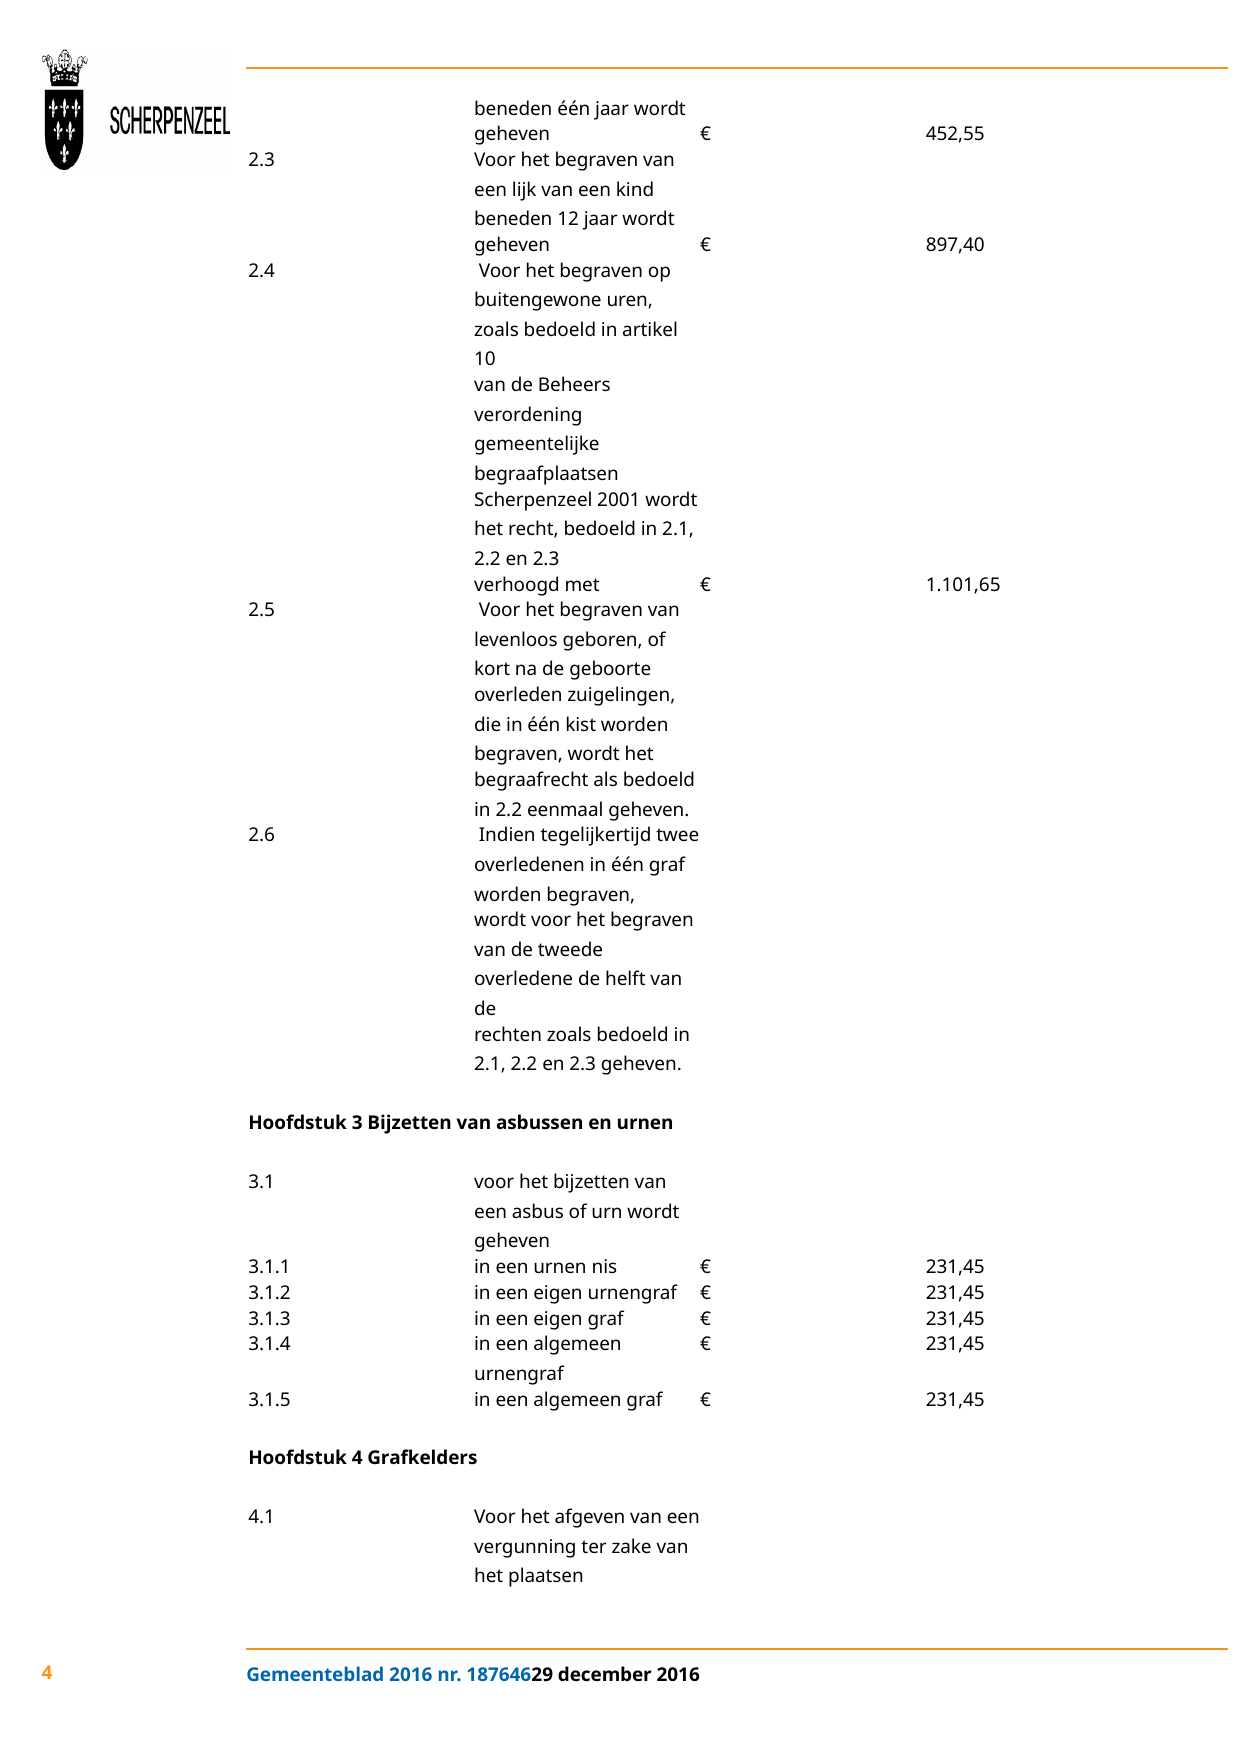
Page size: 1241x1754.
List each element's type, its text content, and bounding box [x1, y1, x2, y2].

table_header [700, 1168, 926, 1253]
table_cell [700, 486, 926, 571]
table_header [700, 1504, 926, 1588]
table_cell [700, 681, 926, 766]
table_cell Indien tegelijkertijd twee overledenen in één graf worden begraven, [474, 822, 700, 906]
table_cell in een algemeen urnengraf [474, 1330, 700, 1386]
table_cell [700, 146, 926, 231]
table_cell [926, 596, 1152, 681]
table_cell [926, 257, 1152, 371]
text Hoofdstuk 4 Grafkelders [248, 1444, 1152, 1470]
table_cell Voor het begraven op buitengewone uren, zoals bedoeld in artikel 10 [474, 257, 700, 371]
table_cell [700, 1021, 926, 1076]
table_header Voor het afgeven van een vergunning ter zake van het plaatsen [474, 1504, 700, 1588]
table_cell [926, 906, 1152, 1021]
table_cell [248, 1021, 474, 1076]
table_cell Scherpenzeel 2001 wordt het recht, bedoeld in 2.1, 2.2 en 2.3 [474, 486, 700, 571]
table_cell [248, 766, 474, 822]
table_cell 231,45 [926, 1253, 1152, 1279]
table_cell 3.1.1 [248, 1253, 474, 1279]
table_cell [926, 371, 1152, 486]
table_cell 3.1.4 [248, 1330, 474, 1386]
table_cell [248, 681, 474, 766]
table_cell [926, 1021, 1152, 1076]
table_cell 231,45 [926, 1386, 1152, 1411]
table_cell [248, 906, 474, 1021]
table_cell [926, 766, 1152, 822]
table_cell € [700, 1330, 926, 1386]
table_cell rechten zoals bedoeld in 2.1, 2.2 en 2.3 geheven. [474, 1021, 700, 1076]
table_cell [248, 121, 474, 146]
table_cell € [700, 571, 926, 596]
table_cell 231,45 [926, 1330, 1152, 1386]
table_cell € [700, 121, 926, 146]
table_cell in een urnen nis [474, 1253, 700, 1279]
table_cell geheven [474, 231, 700, 257]
table_cell 3.1.5 [248, 1386, 474, 1411]
picture [41, 47, 231, 172]
table_cell in een algemeen graf [474, 1386, 700, 1411]
table_cell begraafrecht als bedoeld in 2.2 eenmaal geheven. [474, 766, 700, 822]
table_header voor het bijzetten van een asbus of urn wordt geheven [474, 1168, 700, 1253]
table_cell 3.1.3 [248, 1305, 474, 1330]
table_cell 2.3 [248, 146, 474, 231]
table_cell [926, 95, 1152, 121]
table_cell [700, 95, 926, 121]
text Hoofdstuk 3 Bijzetten van asbussen en urnen [248, 1109, 1152, 1135]
table_cell Voor het begraven van een lijk van een kind beneden 12 jaar wordt [474, 146, 700, 231]
table_cell [700, 596, 926, 681]
table_cell € [700, 1279, 926, 1305]
table_cell € [700, 1386, 926, 1411]
table_cell overleden zuigelingen, die in één kist worden begraven, wordt het [474, 681, 700, 766]
table_cell Voor het begraven van levenloos geboren, of kort na de geboorte [474, 596, 700, 681]
table_cell [700, 371, 926, 486]
table_cell verhoogd met [474, 571, 700, 596]
table_cell [700, 766, 926, 822]
table_cell [700, 822, 926, 906]
table_cell 231,45 [926, 1279, 1152, 1305]
table_cell [926, 486, 1152, 571]
table_cell € [700, 1305, 926, 1330]
table_cell [248, 571, 474, 596]
table_cell € [700, 1253, 926, 1279]
table_header [926, 1504, 1152, 1588]
table_cell 231,45 [926, 1305, 1152, 1330]
table_cell wordt voor het begraven van de tweede overledene de helft van de [474, 906, 700, 1021]
table_cell [248, 371, 474, 486]
table_cell [700, 257, 926, 371]
table_cell 2.5 [248, 596, 474, 681]
table_cell [248, 231, 474, 257]
table_header 4.1 [248, 1504, 474, 1588]
table_cell in een eigen urnengraf [474, 1279, 700, 1305]
table_cell € [700, 231, 926, 257]
table_header 3.1 [248, 1168, 474, 1253]
table_cell 2.6 [248, 822, 474, 906]
table_cell [926, 146, 1152, 231]
table_cell [700, 906, 926, 1021]
table_header [926, 1168, 1152, 1253]
table_cell 1.101,65 [926, 571, 1152, 596]
table_cell 3.1.2 [248, 1279, 474, 1305]
table_cell geheven [474, 121, 700, 146]
table_cell [248, 486, 474, 571]
table_cell [248, 95, 474, 121]
table_cell in een eigen graf [474, 1305, 700, 1330]
table_cell [926, 681, 1152, 766]
table_cell 452,55 [926, 121, 1152, 146]
table_cell 2.4 [248, 257, 474, 371]
table_cell beneden één jaar wordt [474, 95, 700, 121]
table_cell [926, 822, 1152, 906]
table_cell 897,40 [926, 231, 1152, 257]
table_cell van de Beheers verordening gemeentelijke begraafplaatsen [474, 371, 700, 486]
